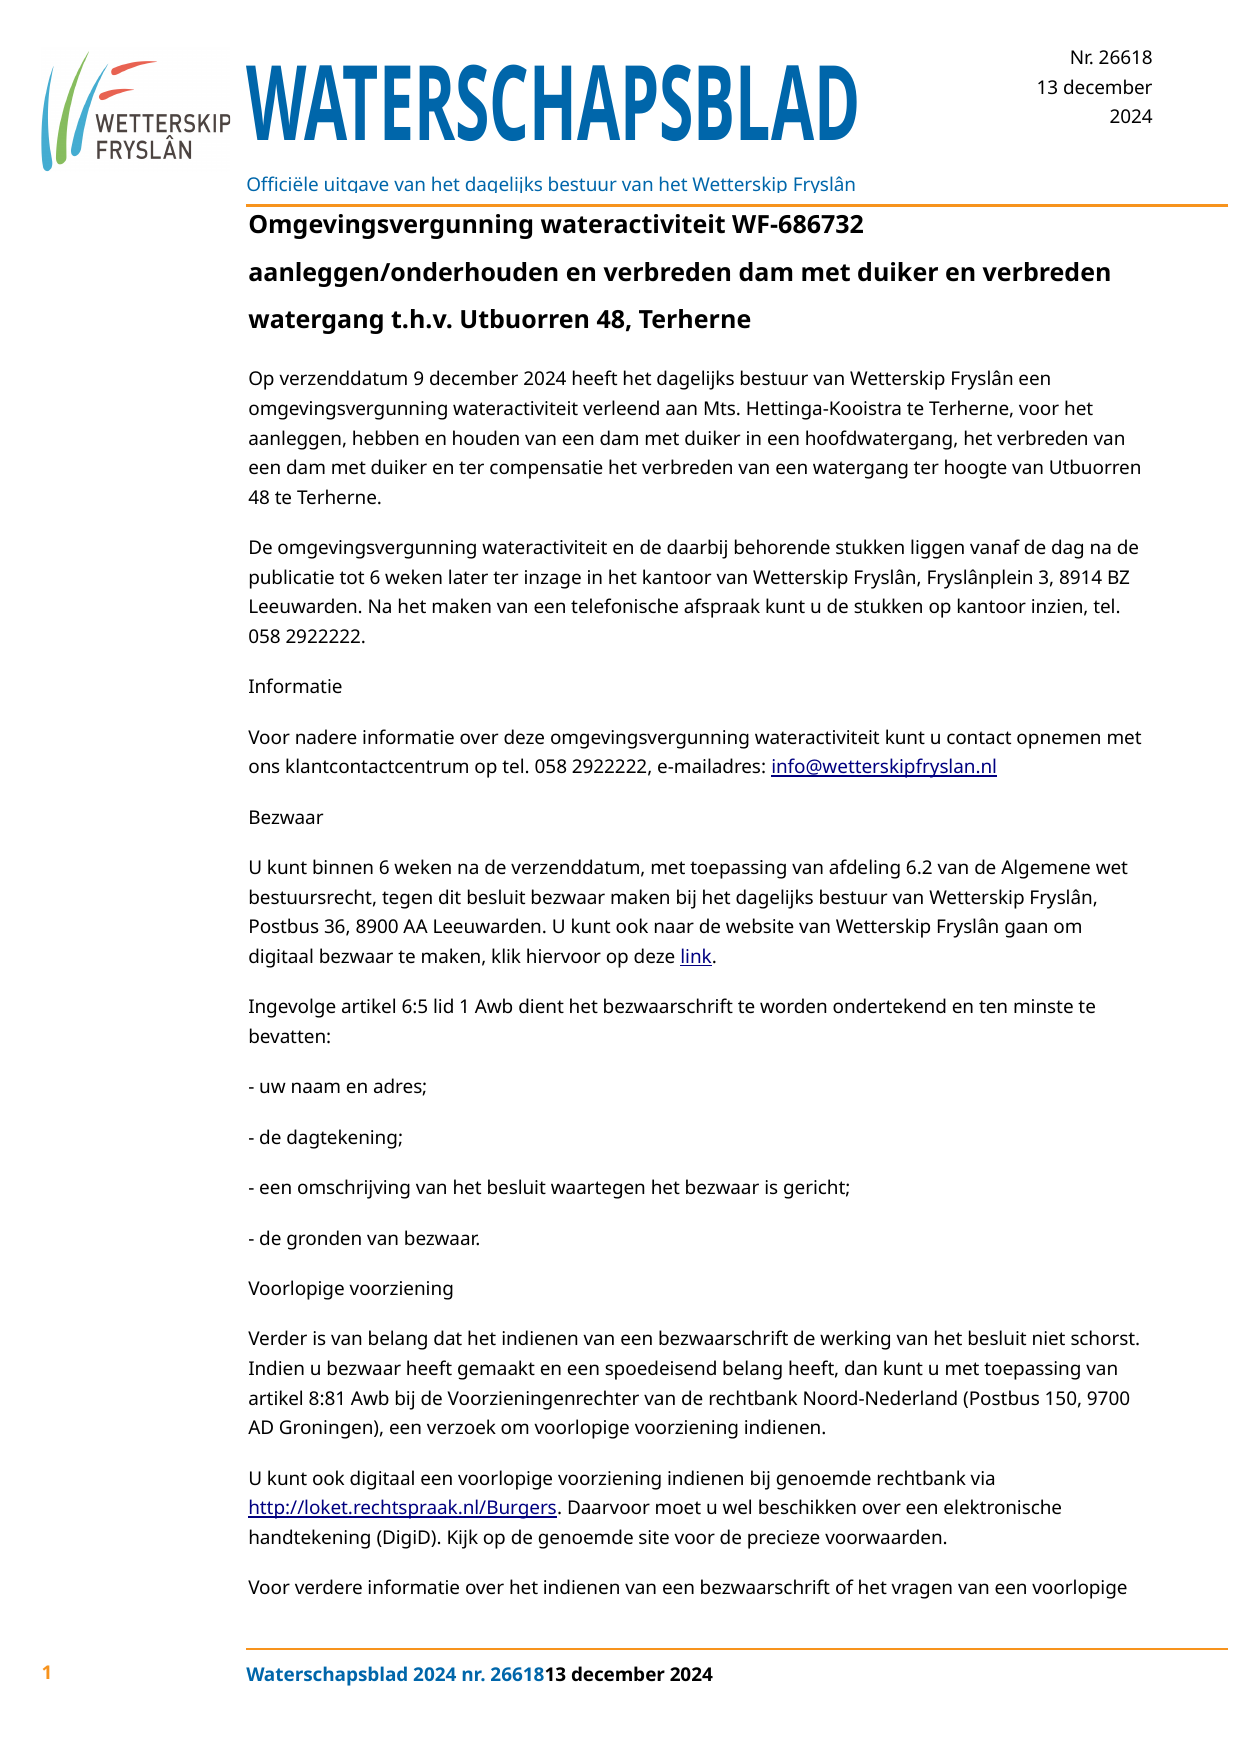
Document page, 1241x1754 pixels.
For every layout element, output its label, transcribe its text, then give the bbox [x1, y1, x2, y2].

text U kunt binnen 6 weken na de verzenddatum, met toepassing van afdeling 6.2 van de Algemene wet bestuursrecht, tegen dit besluit bezwaar maken bij het dagelijks bestuur van Wetterskip Fryslân, Postbus 36, 8900 AA Leeuwarden. U kunt ook naar de website van Wetterskip Fryslân gaan om digitaal bezwaar te maken, klik hiervoor op deze link. [248, 854, 1152, 969]
text - de dagtekening; [248, 1124, 1152, 1149]
text Informatie [248, 673, 1152, 699]
text Op verzenddatum 9 december 2024 heeft het dagelijks bestuur van Wetterskip Fryslân een omgevingsvergunning wateractiviteit verleend aan Mts. Hettinga-Kooistra te Terherne, voor het aanleggen, hebben en houden van een dam met duiker in een hoofdwatergang, het verbreden van een dam met duiker en ter compensatie het verbreden van een watergang ter hoogte van Utbuorren 48 te Terherne. [248, 366, 1152, 509]
text - een omschrijving van het besluit waartegen het bezwaar is gericht; [248, 1174, 1152, 1200]
text Voorlopige voorziening [248, 1275, 1152, 1301]
text U kunt ook digitaal een voorlopige voorziening indienen bij genoemde rechtbank via http://loket.rechtspraak.nl/Burgers. Daarvoor moet u wel beschikken over een elektronische handtekening (DigiD). Kijk op de genoemde site voor de precieze voorwaarden. [248, 1465, 1152, 1549]
text Voor nadere informatie over deze omgevingsvergunning wateractiviteit kunt u contact opnemen met ons klantcontactcentrum op tel. 058 2922222, e-mailadres: info@wetterskipfryslan.nl [248, 724, 1152, 779]
text Voor verdere informatie over het indienen van een bezwaarschrift of het vragen van een voorlopige [248, 1574, 1152, 1600]
text - de gronden van bezwaar. [248, 1225, 1152, 1250]
text Verder is van belang dat het indienen van een bezwaarschrift de werking van het besluit niet schorst. Indien u bezwaar heeft gemaakt en een spoedeisend belang heeft, dan kunt u met toepassing van artikel 8:81 Awb bij de Voorzieningenrechter van de rechtbank Noord-Nederland (Postbus 150, 9700 AD Groningen), een verzoek om voorlopige voorziening indienen. [248, 1326, 1152, 1440]
text - uw naam en adres; [248, 1073, 1152, 1099]
picture [41, 47, 231, 172]
text Bezwaar [248, 804, 1152, 829]
text Omgevingsvergunning wateractiviteit WF-686732 aanleggen/onderhouden en verbreden dam met duiker en verbreden watergang t.h.v. Utbuorren 48, Terherne [248, 207, 1152, 336]
text De omgevingsvergunning wateractiviteit en de daarbij behorende stukken liggen vanaf de dag na de publicatie tot 6 weken later ter inzage in het kantoor van Wetterskip Fryslân, Fryslânplein 3, 8914 BZ Leeuwarden. Na het maken van een telefonische afspraak kunt u de stukken op kantoor inzien, tel. 058 2922222. [248, 534, 1152, 649]
text Ingevolge artikel 6:5 lid 1 Awb dient het bezwaarschrift te worden ondertekend en ten minste te bevatten: [248, 993, 1152, 1049]
